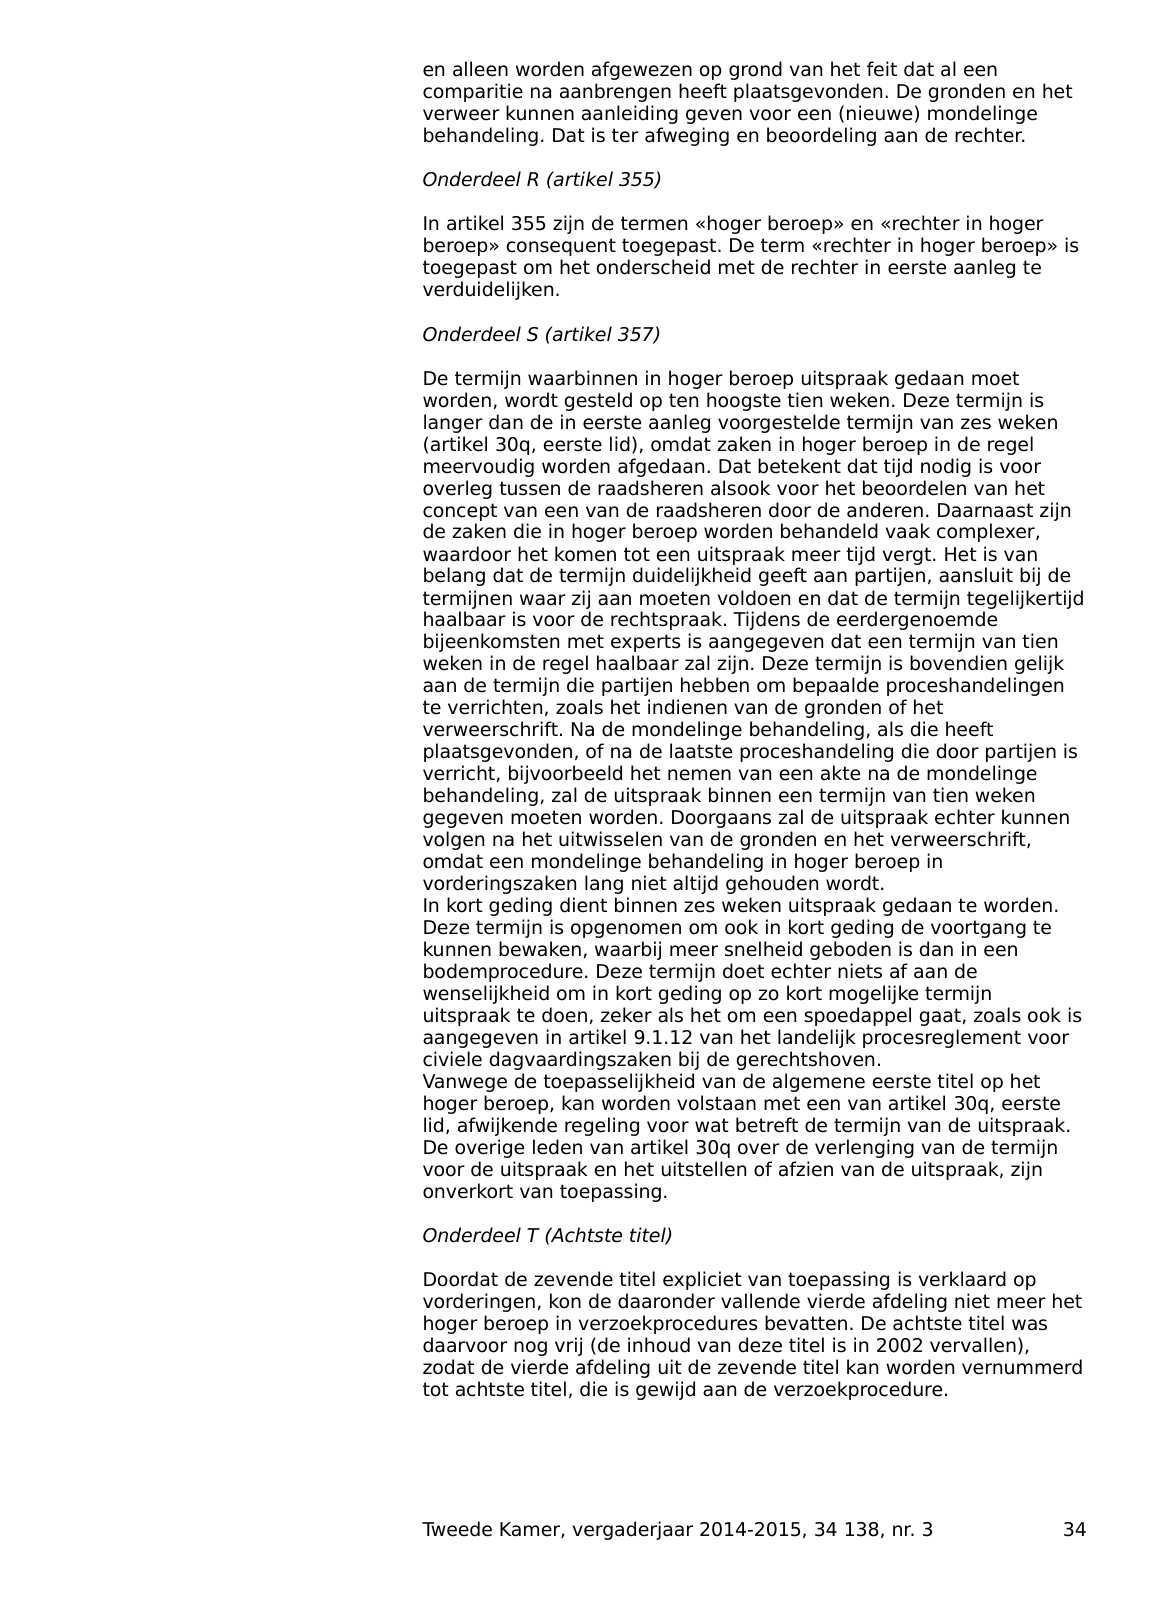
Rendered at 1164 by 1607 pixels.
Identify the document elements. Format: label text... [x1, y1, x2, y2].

text In artikel 355 zijn de termen «hoger beroep» en «rechter in hoger beroep» consequent toegepast. De term «rechter in hoger beroep» is toegepast om het onderscheid met de rechter in eerste aanleg te verduidelijken. [422, 213, 1087, 301]
text Doordat de zevende titel expliciet van toepassing is verklaard op vorderingen, kon de daaronder vallende vierde afdeling niet meer het hoger beroep in verzoekprocedures bevatten. De achtste titel was daarvoor nog vrij (de inhoud van deze titel is in 2002 vervallen), zodat de vierde afdeling uit de zevende titel kan worden vernummerd tot achtste titel, die is gewijd aan de verzoekprocedure. [422, 1269, 1087, 1401]
text en alleen worden afgewezen op grond van het feit dat al een comparitie na aanbrengen heeft plaatsgevonden. De gronden en het verweer kunnen aanleiding geven voor een (nieuwe) mondelinge behandeling. Dat is ter afweging en beoordeling aan de rechter. [422, 59, 1087, 147]
subtitle Onderdeel T (Achtste titel) [422, 1225, 1087, 1247]
text Vanwege de toepasselijkheid van de algemene eerste titel op het hoger beroep, kan worden volstaan met een van artikel 30q, eerste lid, afwijkende regeling voor wat betreft de termijn van de uitspraak. De overige leden van artikel 30q over de verlenging van de termijn voor de uitspraak en het uitstellen of afzien van de uitspraak, zijn onverkort van toepassing. [422, 1071, 1087, 1203]
subtitle Onderdeel R (artikel 355) [422, 169, 1087, 191]
text De termijn waarbinnen in hoger beroep uitspraak gedaan moet worden, wordt gesteld op ten hoogste tien weken. Deze termijn is langer dan de in eerste aanleg voorgestelde termijn van zes weken (artikel 30q, eerste lid), omdat zaken in hoger beroep in de regel meervoudig worden afgedaan. Dat betekent dat tijd nodig is voor overleg tussen de raadsheren alsook voor het beoordelen van het concept van een van de raadsheren door de anderen. Daarnaast zijn de zaken die in hoger beroep worden behandeld vaak complexer, waardoor het komen tot een uitspraak meer tijd vergt. Het is van belang dat de termijn duidelijkheid geeft aan partijen, aansluit bij de termijnen waar zij aan moeten voldoen en dat de termijn tegelijkertijd haalbaar is voor de rechtspraak. Tijdens de eerdergenoemde bijeenkomsten met experts is aangegeven dat een termijn van tien weken in de regel haalbaar zal zijn. Deze termijn is bovendien gelijk aan de termijn die partijen hebben om bepaalde proceshandelingen te verrichten, zoals het indienen van de gronden of het verweerschrift. Na de mondelinge behandeling, als die heeft plaatsgevonden, of na de laatste proceshandeling die door partijen is verricht, bijvoorbeeld het nemen van een akte na de mondelinge behandeling, zal de uitspraak binnen een termijn van tien weken gegeven moeten worden. Doorgaans zal de uitspraak echter kunnen volgen na het uitwisselen van de gronden en het verweerschrift, omdat een mondelinge behandeling in hoger beroep in vorderingszaken lang niet altijd gehouden wordt. [422, 368, 1087, 895]
subtitle Onderdeel S (artikel 357) [422, 323, 1087, 345]
text In kort geding dient binnen zes weken uitspraak gedaan te worden. Deze termijn is opgenomen om ook in kort geding de voortgang te kunnen bewaken, waarbij meer snelheid geboden is dan in een bodemprocedure. Deze termijn doet echter niets af aan de wenselijkheid om in kort geding op zo kort mogelijke termijn uitspraak te doen, zeker als het om een spoedappel gaat, zoals ook is aangegeven in artikel 9.1.12 van het landelijk procesreglement voor civiele dagvaardingszaken bij de gerechtshoven. [422, 895, 1087, 1071]
